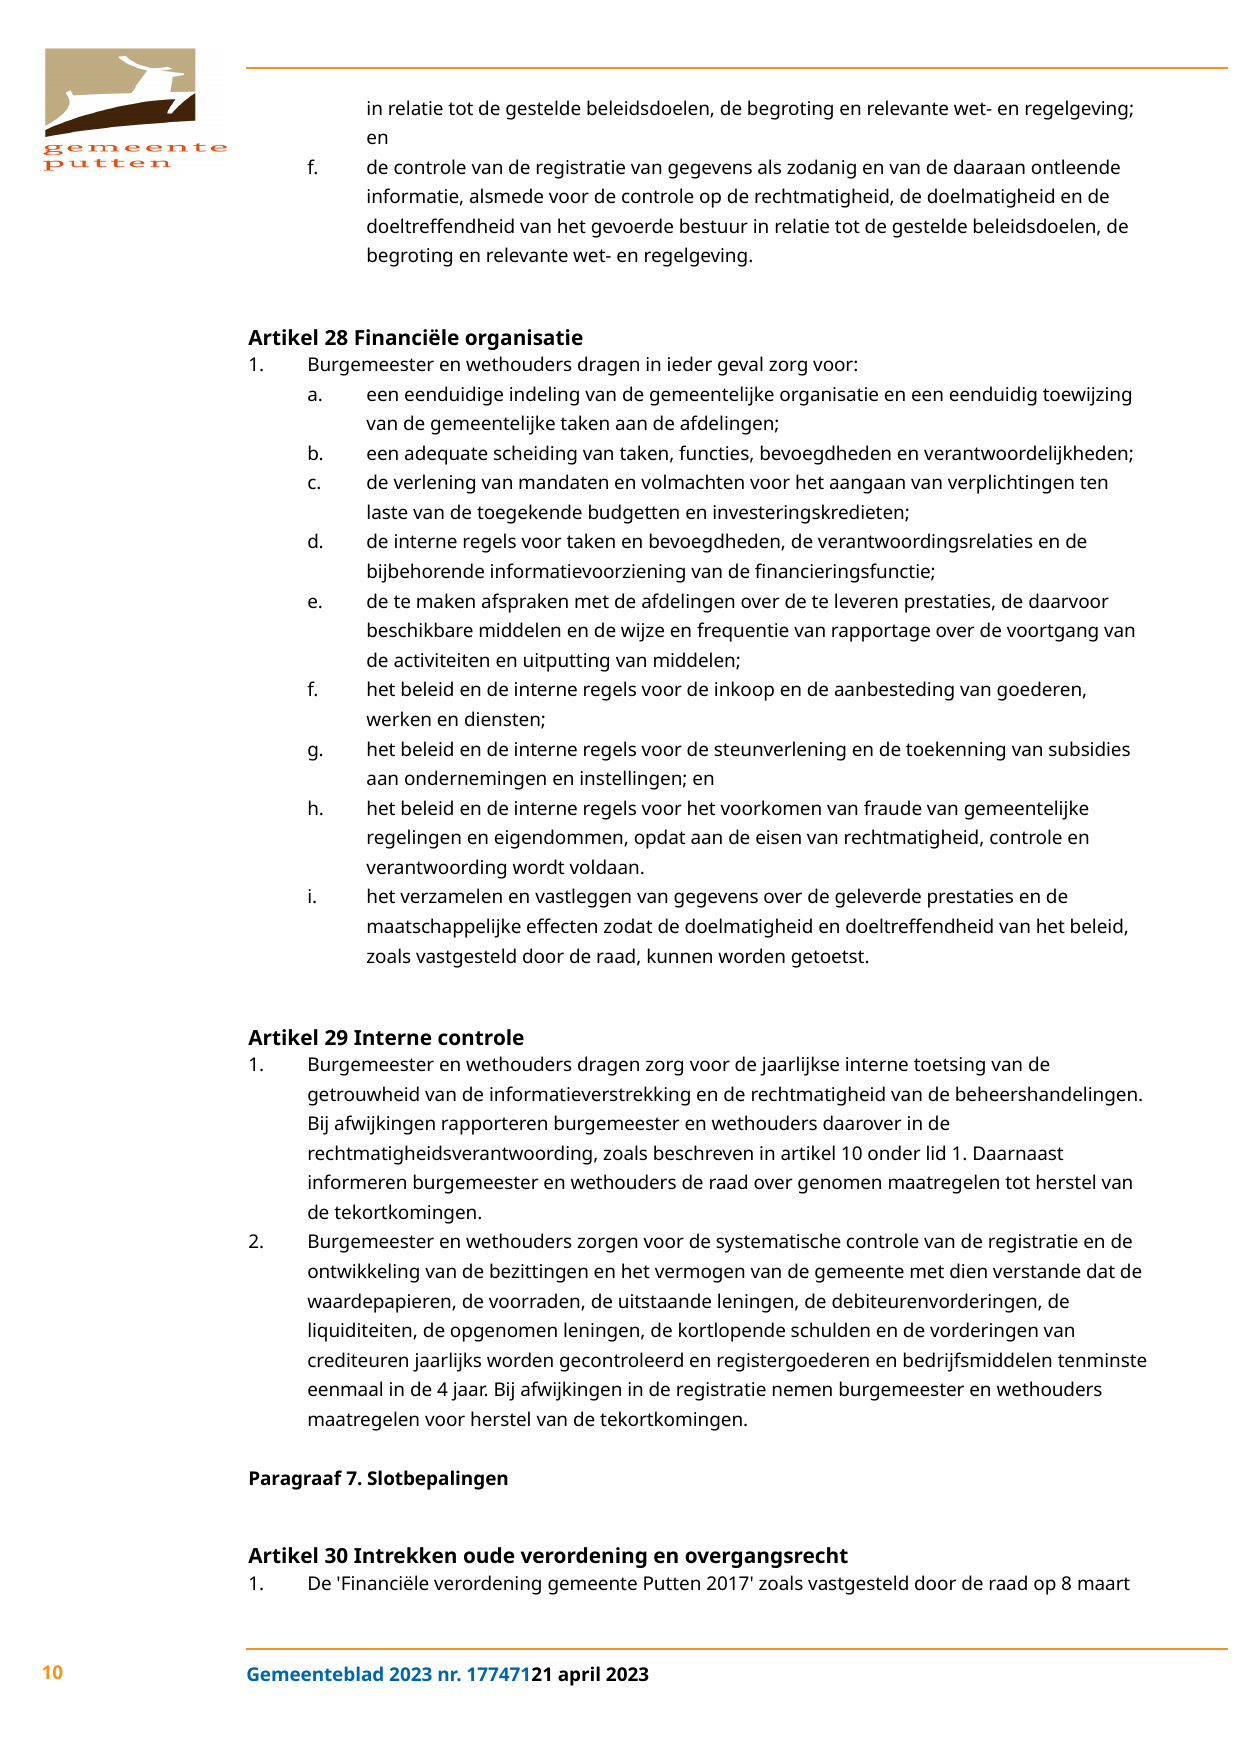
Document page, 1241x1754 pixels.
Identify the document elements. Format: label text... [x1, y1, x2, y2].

list Burgemeester en wethouders dragen in ieder geval zorg voor: [248, 351, 1152, 377]
list het beleid en de interne regels voor de steunverlening en de toekenning van subsidies aan ondernemingen en instellingen; en [307, 736, 1152, 791]
list het beleid en de interne regels voor het voorkomen van fraude van gemeentelijke regelingen en eigendommen, opdat aan de eisen van rechtmatigheid, controle en verantwoording wordt voldaan. [307, 795, 1152, 880]
list in relatie tot de gestelde beleidsdoelen, de begroting en relevante wet- en regelgeving; en [307, 95, 1152, 150]
text Artikel 29 Interne controle [248, 1023, 1152, 1051]
list De 'Financiële verordening gemeente Putten 2017' zoals vastgesteld door de raad op 8 maart [248, 1570, 1152, 1596]
list Burgemeester en wethouders zorgen voor de systematische controle van de registratie en de ontwikkeling van de bezittingen en het vermogen van de gemeente met dien verstande dat de waardepapieren, de voorraden, de uitstaande leningen, de debiteurenvorderingen, de liquiditeiten, de opgenomen leningen, de kortlopende schulden en de vorderingen van crediteuren jaarlijks worden gecontroleerd en registergoederen en bedrijfsmiddelen tenminste eenmaal in de 4 jaar. Bij afwijkingen in de registratie nemen burgemeester en wethouders maatregelen voor herstel van de tekortkomingen. [248, 1229, 1152, 1432]
list de verlening van mandaten en volmachten voor het aangaan van verplichtingen ten laste van de toegekende budgetten en investeringskredieten; [307, 469, 1152, 525]
text Artikel 30 Intrekken oude verordening en overgangsrecht [248, 1542, 1152, 1570]
list Burgemeester en wethouders dragen zorg voor de jaarlijkse interne toetsing van de getrouwheid van de informatieverstrekking en de rechtmatigheid van de beheershandelingen. Bij afwijkingen rapporteren burgemeester en wethouders daarover in de rechtmatigheidsverantwoording, zoals beschreven in artikel 10 onder lid 1. Daarnaast informeren burgemeester en wethouders de raad over genomen maatregelen tot herstel van de tekortkomingen. [248, 1051, 1152, 1225]
list het beleid en de interne regels voor de inkoop en de aanbesteding van goederen, werken en diensten; [307, 677, 1152, 732]
list de te maken afspraken met de afdelingen over de te leveren prestaties, de daarvoor beschikbare middelen en de wijze en frequentie van rapportage over de voortgang van de activiteiten en uitputting van middelen; [307, 588, 1152, 673]
list een adequate scheiding van taken, functies, bevoegdheden en verantwoordelijkheden; [307, 440, 1152, 466]
list de interne regels voor taken en bevoegdheden, de verantwoordingsrelaties en de bijbehorende informatievoorziening van de financieringsfunctie; [307, 529, 1152, 584]
picture [41, 47, 231, 172]
text Paragraaf 7. Slotbepalingen [248, 1465, 1152, 1491]
list de controle van de registratie van gegevens als zodanig en van de daaraan ontleende informatie, alsmede voor de controle op de rechtmatigheid, de doelmatigheid en de doeltreffendheid van het gevoerde bestuur in relatie tot de gestelde beleidsdoelen, de begroting en relevante wet- en regelgeving. [307, 154, 1152, 268]
list een eenduidige indeling van de gemeentelijke organisatie en een eenduidig toewijzing van de gemeentelijke taken aan de afdelingen; [307, 381, 1152, 436]
text Artikel 28 Financiële organisatie [248, 323, 1152, 351]
list het verzamelen en vastleggen van gegevens over de geleverde prestaties en de maatschappelijke effecten zodat de doelmatigheid en doeltreffendheid van het beleid, zoals vastgesteld door de raad, kunnen worden getoetst. [307, 884, 1152, 968]
